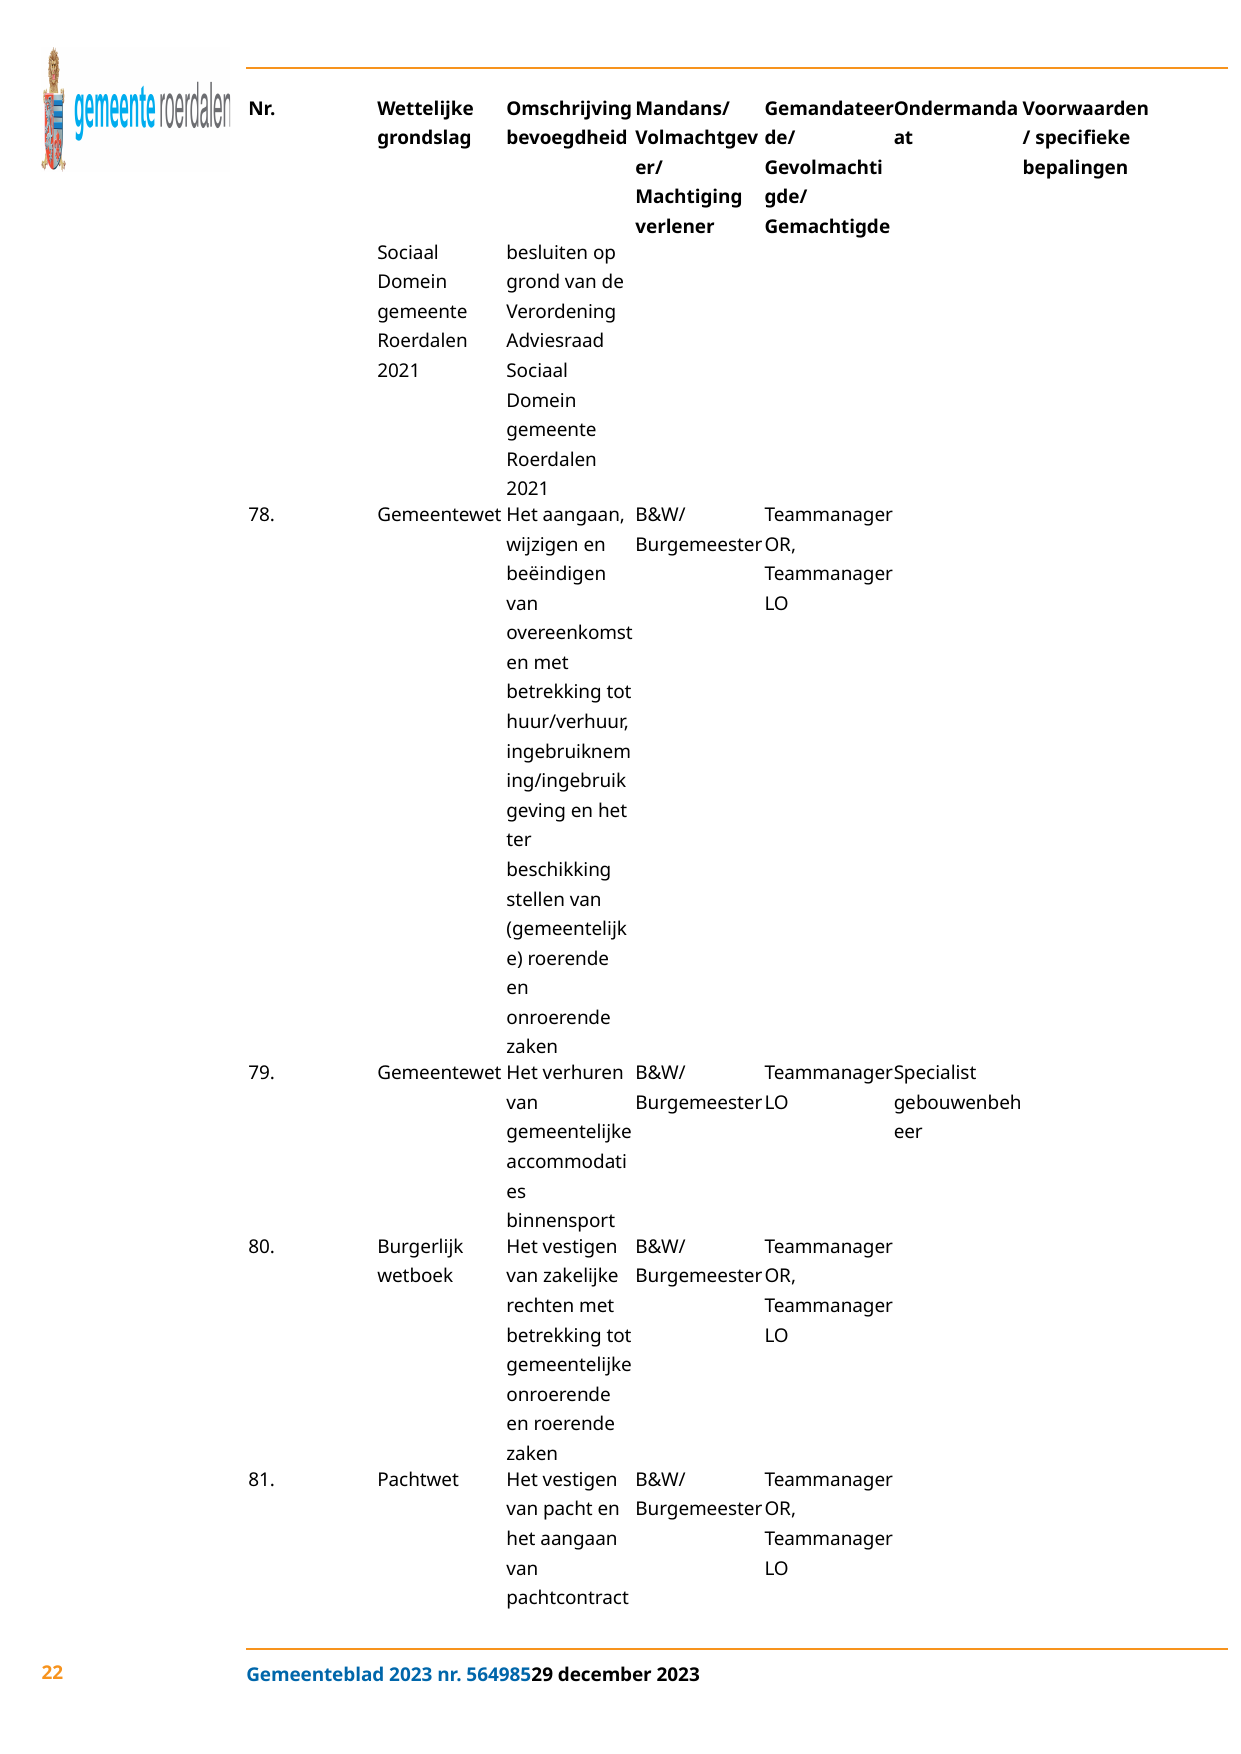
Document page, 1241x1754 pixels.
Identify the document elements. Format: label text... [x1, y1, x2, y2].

table_cell 80. [248, 1233, 377, 1466]
table_cell [894, 1466, 1022, 1610]
table_cell Het verhuren van gemeentelijke accommodaties binnensport [506, 1060, 635, 1233]
table_header Nr. [248, 95, 377, 239]
table_cell [1023, 239, 1152, 501]
table_cell [894, 501, 1022, 1059]
table_header Ondermandaat [894, 95, 1022, 239]
table_cell [764, 239, 893, 501]
table_header Wettelijke grondslag [377, 95, 506, 239]
table_cell 79. [248, 1060, 377, 1233]
table_cell [635, 239, 764, 501]
table_cell Het vestigen van zakelijke rechten met betrekking tot gemeentelijke onroerende en roerende zaken [506, 1233, 635, 1466]
table_cell 81. [248, 1466, 377, 1610]
table_cell Teammanager OR, Teammanager LO [764, 1466, 893, 1610]
table_cell B&W/ Burgemeester [635, 1233, 764, 1466]
table_cell B&W/ Burgemeester [635, 501, 764, 1059]
table_cell Gemeentewet [377, 1060, 506, 1233]
table_cell Teammanager OR, Teammanager LO [764, 501, 893, 1059]
table_header Voorwaarden / specifieke bepalingen [1023, 95, 1152, 239]
table_cell B&W/ Burgemeester [635, 1466, 764, 1610]
picture [41, 47, 231, 172]
table_cell Sociaal Domein gemeente Roerdalen 2021 [377, 239, 506, 501]
table_cell besluiten op grond van de Verordening Adviesraad Sociaal Domein gemeente Roerdalen 2021 [506, 239, 635, 501]
table_cell Specialist gebouwenbeheer [894, 1060, 1022, 1233]
table_cell Pachtwet [377, 1466, 506, 1610]
table_cell [1023, 1466, 1152, 1610]
table_cell B&W/ Burgemeester [635, 1060, 764, 1233]
table_cell Teammanager LO [764, 1060, 893, 1233]
table_header Mandans/ Volmachtgever/ Machtiging verlener [635, 95, 764, 239]
table_cell 78. [248, 501, 377, 1059]
table_cell [894, 239, 1022, 501]
table_cell [248, 239, 377, 501]
table_header Gemandateerde/ Gevolmachtigde/ Gemachtigde [764, 95, 893, 239]
table_cell [1023, 1060, 1152, 1233]
table_cell [1023, 1233, 1152, 1466]
table_cell Burgerlijk wetboek [377, 1233, 506, 1466]
table_cell [1023, 501, 1152, 1059]
table_cell [894, 1233, 1022, 1466]
table_cell Teammanager OR, Teammanager LO [764, 1233, 893, 1466]
table_cell Het vestigen van pacht en het aangaan van pachtcontract [506, 1466, 635, 1610]
table_header Omschrijving bevoegdheid [506, 95, 635, 239]
table_cell Gemeentewet [377, 501, 506, 1059]
table_cell Het aangaan, wijzigen en beëindigen van overeenkomsten met betrekking tot huur/verhuur, ingebruikneming/ingebruikgeving en het ter beschikking stellen van (gemeentelijke) roerende en onroerende zaken [506, 501, 635, 1059]
